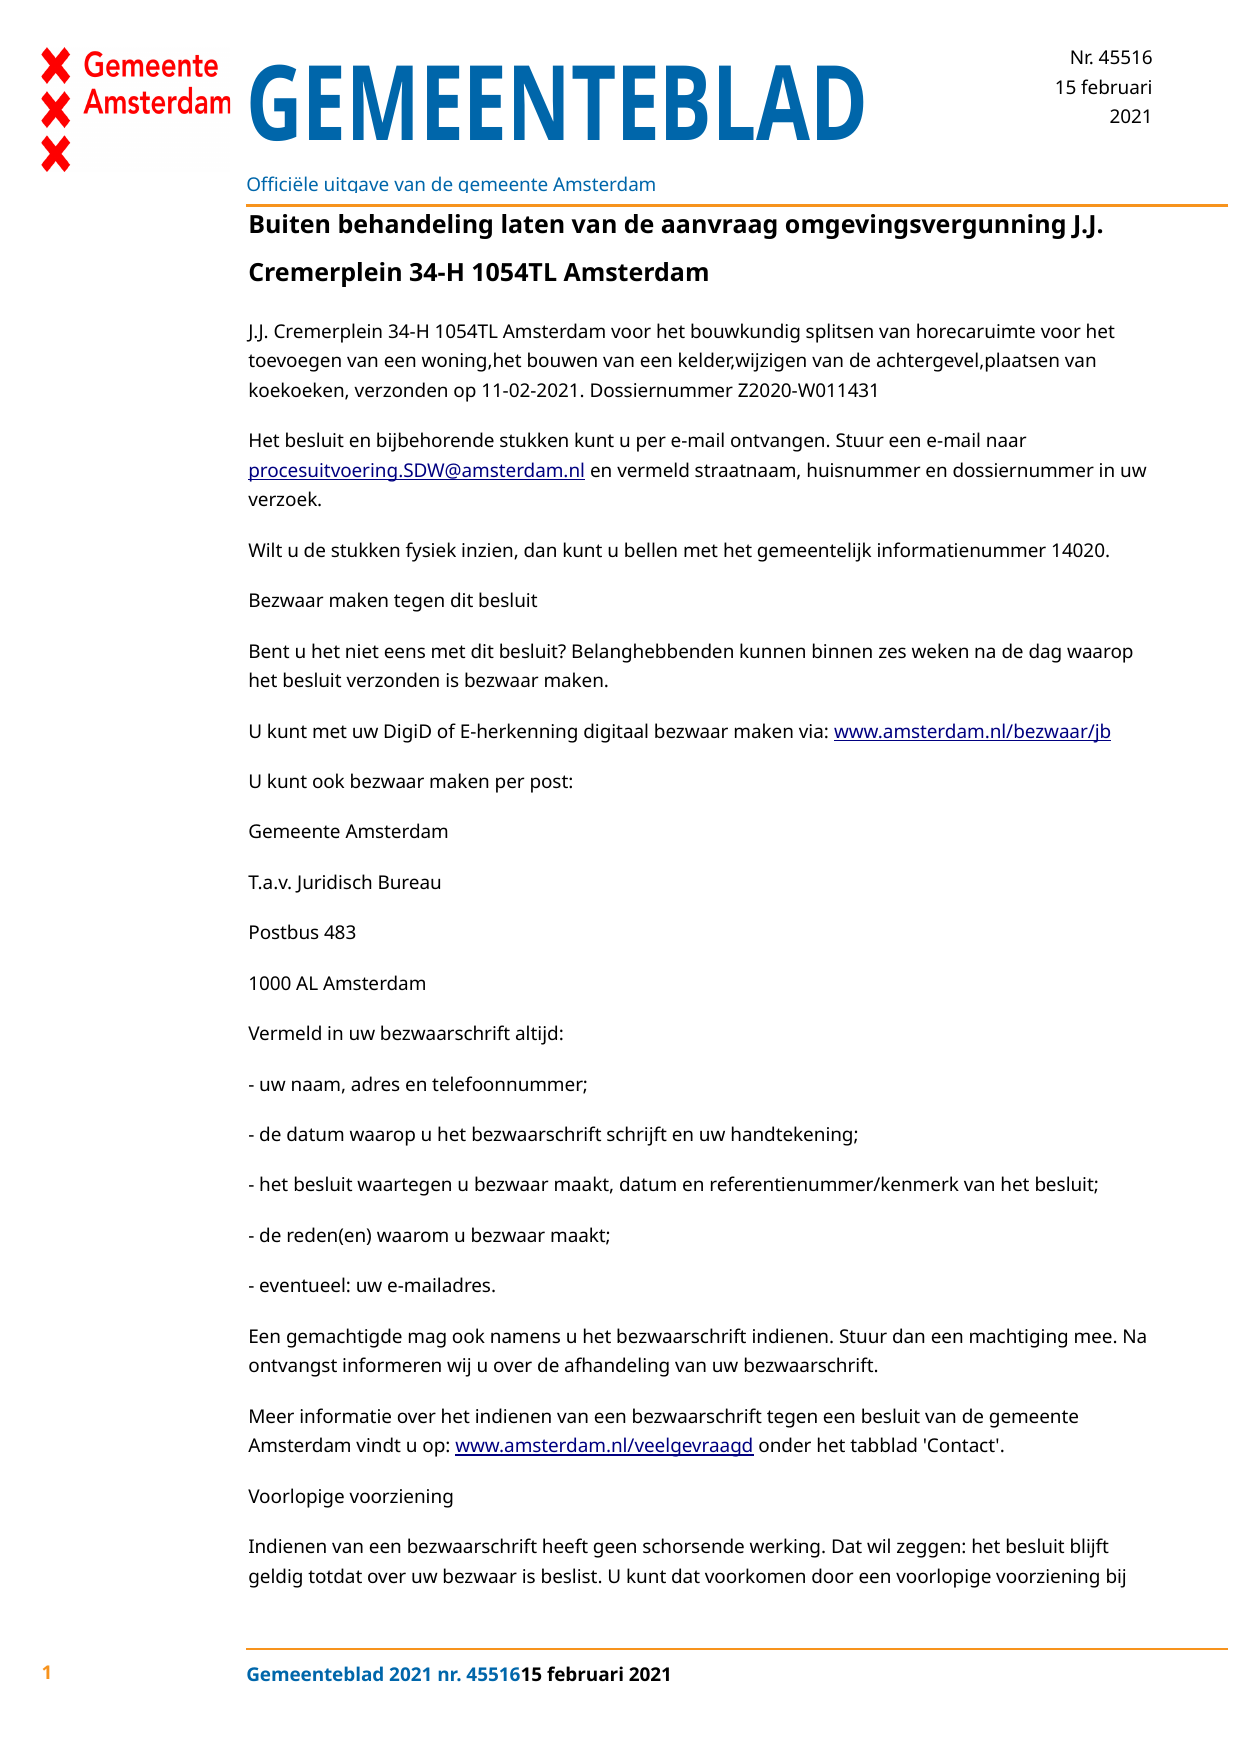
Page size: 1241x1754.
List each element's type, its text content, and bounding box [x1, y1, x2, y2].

text Een gemachtigde mag ook namens u het bezwaarschrift indienen. Stuur dan een machtiging mee. Na ontvangst informeren wij u over de afhandeling van uw bezwaarschrift. [248, 1323, 1152, 1378]
text Wilt u de stukken fysiek inzien, dan kunt u bellen met het gemeentelijk informatienummer 14020. [248, 537, 1152, 563]
text - de datum waarop u het bezwaarschrift schrijft en uw handtekening; [248, 1121, 1152, 1147]
text Het besluit en bijbehorende stukken kunt u per e-mail ontvangen. Stuur een e-mail naar procesuitvoering.SDW@amsterdam.nl en vermeld straatnaam, huisnummer en dossiernummer in uw verzoek. [248, 427, 1152, 512]
text T.a.v. Juridisch Bureau [248, 869, 1152, 895]
picture [41, 47, 231, 172]
text Bezwaar maken tegen dit besluit [248, 587, 1152, 613]
text Meer informatie over het indienen van een bezwaarschrift tegen een besluit van de gemeente Amsterdam vindt u op: www.amsterdam.nl/veelgevraagd onder het tabblad 'Contact'. [248, 1403, 1152, 1458]
text - het besluit waartegen u bezwaar maakt, datum en referentienummer/kenmerk van het besluit; [248, 1172, 1152, 1197]
text Gemeente Amsterdam [248, 819, 1152, 844]
text - uw naam, adres en telefoonnummer; [248, 1071, 1152, 1097]
text U kunt ook bezwaar maken per post: [248, 768, 1152, 794]
text - de reden(en) waarom u bezwaar maakt; [248, 1222, 1152, 1248]
text Postbus 483 [248, 919, 1152, 945]
text - eventueel: uw e-mailadres. [248, 1272, 1152, 1298]
text U kunt met uw DigiD of E-herkenning digitaal bezwaar maken via: www.amsterdam.nl/bezwaar/jb [248, 718, 1152, 744]
text Voorlopige voorziening [248, 1483, 1152, 1509]
text 1000 AL Amsterdam [248, 970, 1152, 996]
text J.J. Cremerplein 34-H 1054TL Amsterdam voor het bouwkundig splitsen van horecaruimte voor het toevoegen van een woning,het bouwen van een kelder,wijzigen van de achtergevel,plaatsen van koekoeken, verzonden op 11-02-2021. Dossiernummer Z2020-W011431 [248, 318, 1152, 403]
text Bent u het niet eens met dit besluit? Belanghebbenden kunnen binnen zes weken na de dag waarop het besluit verzonden is bezwaar maken. [248, 638, 1152, 693]
text Vermeld in uw bezwaarschrift altijd: [248, 1020, 1152, 1046]
text Buiten behandeling laten van de aanvraag omgevingsvergunning J.J. Cremerplein 34-H 1054TL Amsterdam [248, 207, 1152, 288]
text Indienen van een bezwaarschrift heeft geen schorsende werking. Dat wil zeggen: het besluit blijft geldig totdat over uw bezwaar is beslist. U kunt dat voorkomen door een voorlopige voorziening bij [248, 1533, 1152, 1589]
